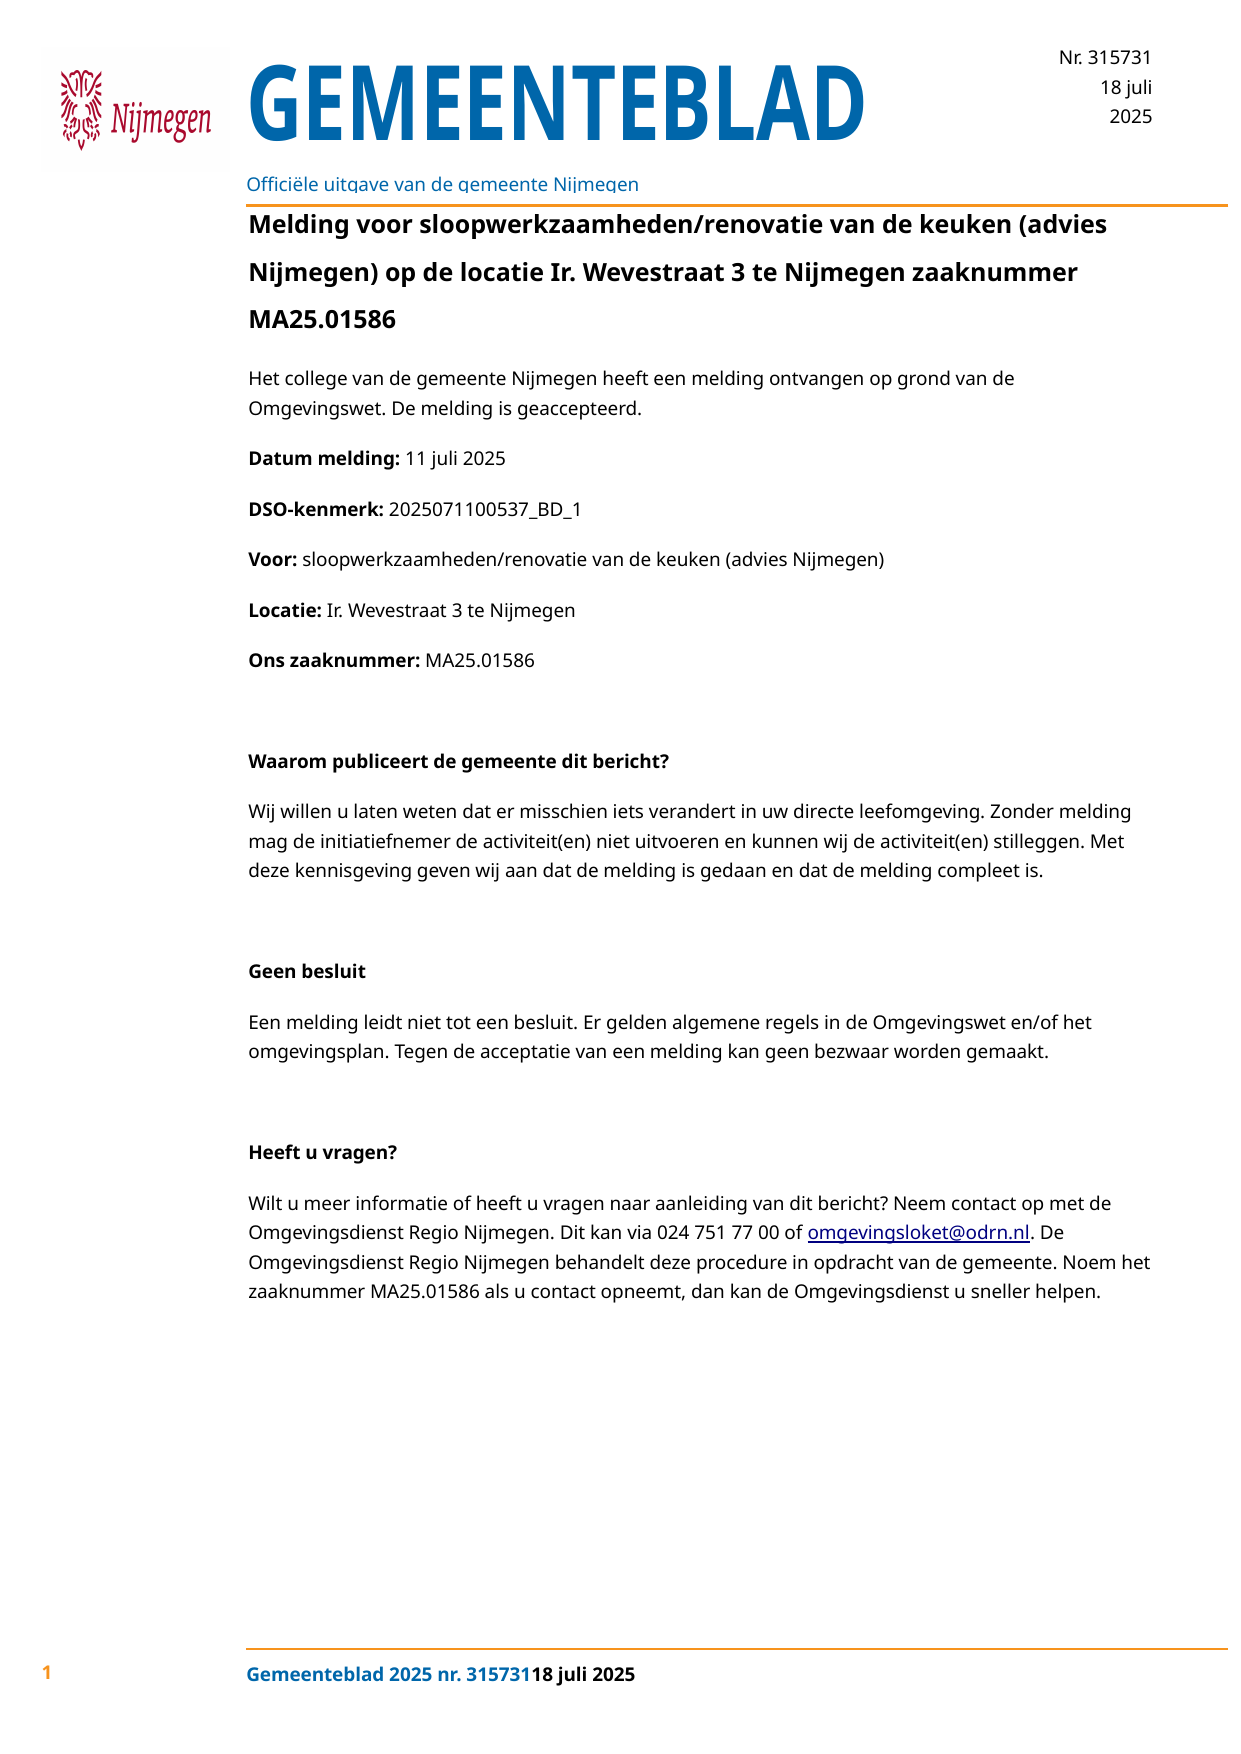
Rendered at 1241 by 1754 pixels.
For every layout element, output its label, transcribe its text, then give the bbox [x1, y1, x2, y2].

text Voor: sloopwerkzaamheden/renovatie van de keuken (advies Nijmegen) [248, 546, 1152, 572]
text Een melding leidt niet tot een besluit. Er gelden algemene regels in de Omgevingswet en/of het omgevingsplan. Tegen de acceptatie van een melding kan geen bezwaar worden gemaakt. [248, 1009, 1152, 1064]
text Heeft u vragen? [248, 1139, 1152, 1165]
text Ons zaaknummer: MA25.01586 [248, 647, 1152, 673]
text Melding voor sloopwerkzaamheden/renovatie van de keuken (advies Nijmegen) op de locatie Ir. Wevestraat 3 te Nijmegen zaaknummer MA25.01586 [248, 207, 1152, 336]
text Geen besluit [248, 958, 1152, 984]
text Locatie: Ir. Wevestraat 3 te Nijmegen [248, 597, 1152, 622]
picture [41, 47, 231, 172]
text Wilt u meer informatie of heeft u vragen naar aanleiding van dit bericht? Neem contact op met de Omgevingsdienst Regio Nijmegen. Dit kan via 024 751 77 00 of omgevingsloket@odrn.nl. De Omgevingsdienst Regio Nijmegen behandelt deze procedure in opdracht van de gemeente. Noem het zaaknummer MA25.01586 als u contact opneemt, dan kan de Omgevingsdienst u sneller helpen. [248, 1190, 1152, 1304]
text Datum melding: 11 juli 2025 [248, 446, 1152, 471]
text DSO-kenmerk: 2025071100537_BD_1 [248, 496, 1152, 522]
text Het college van de gemeente Nijmegen heeft een melding ontvangen op grond van de Omgevingswet. De melding is geaccepteerd. [248, 366, 1152, 421]
text Wij willen u laten weten dat er misschien iets verandert in uw directe leefomgeving. Zonder melding mag de initiatiefnemer de activiteit(en) niet uitvoeren en kunnen wij de activiteit(en) stilleggen. Met deze kennisgeving geven wij aan dat de melding is gedaan en dat de melding compleet is. [248, 798, 1152, 883]
text Waarom publiceert de gemeente dit bericht? [248, 748, 1152, 774]
